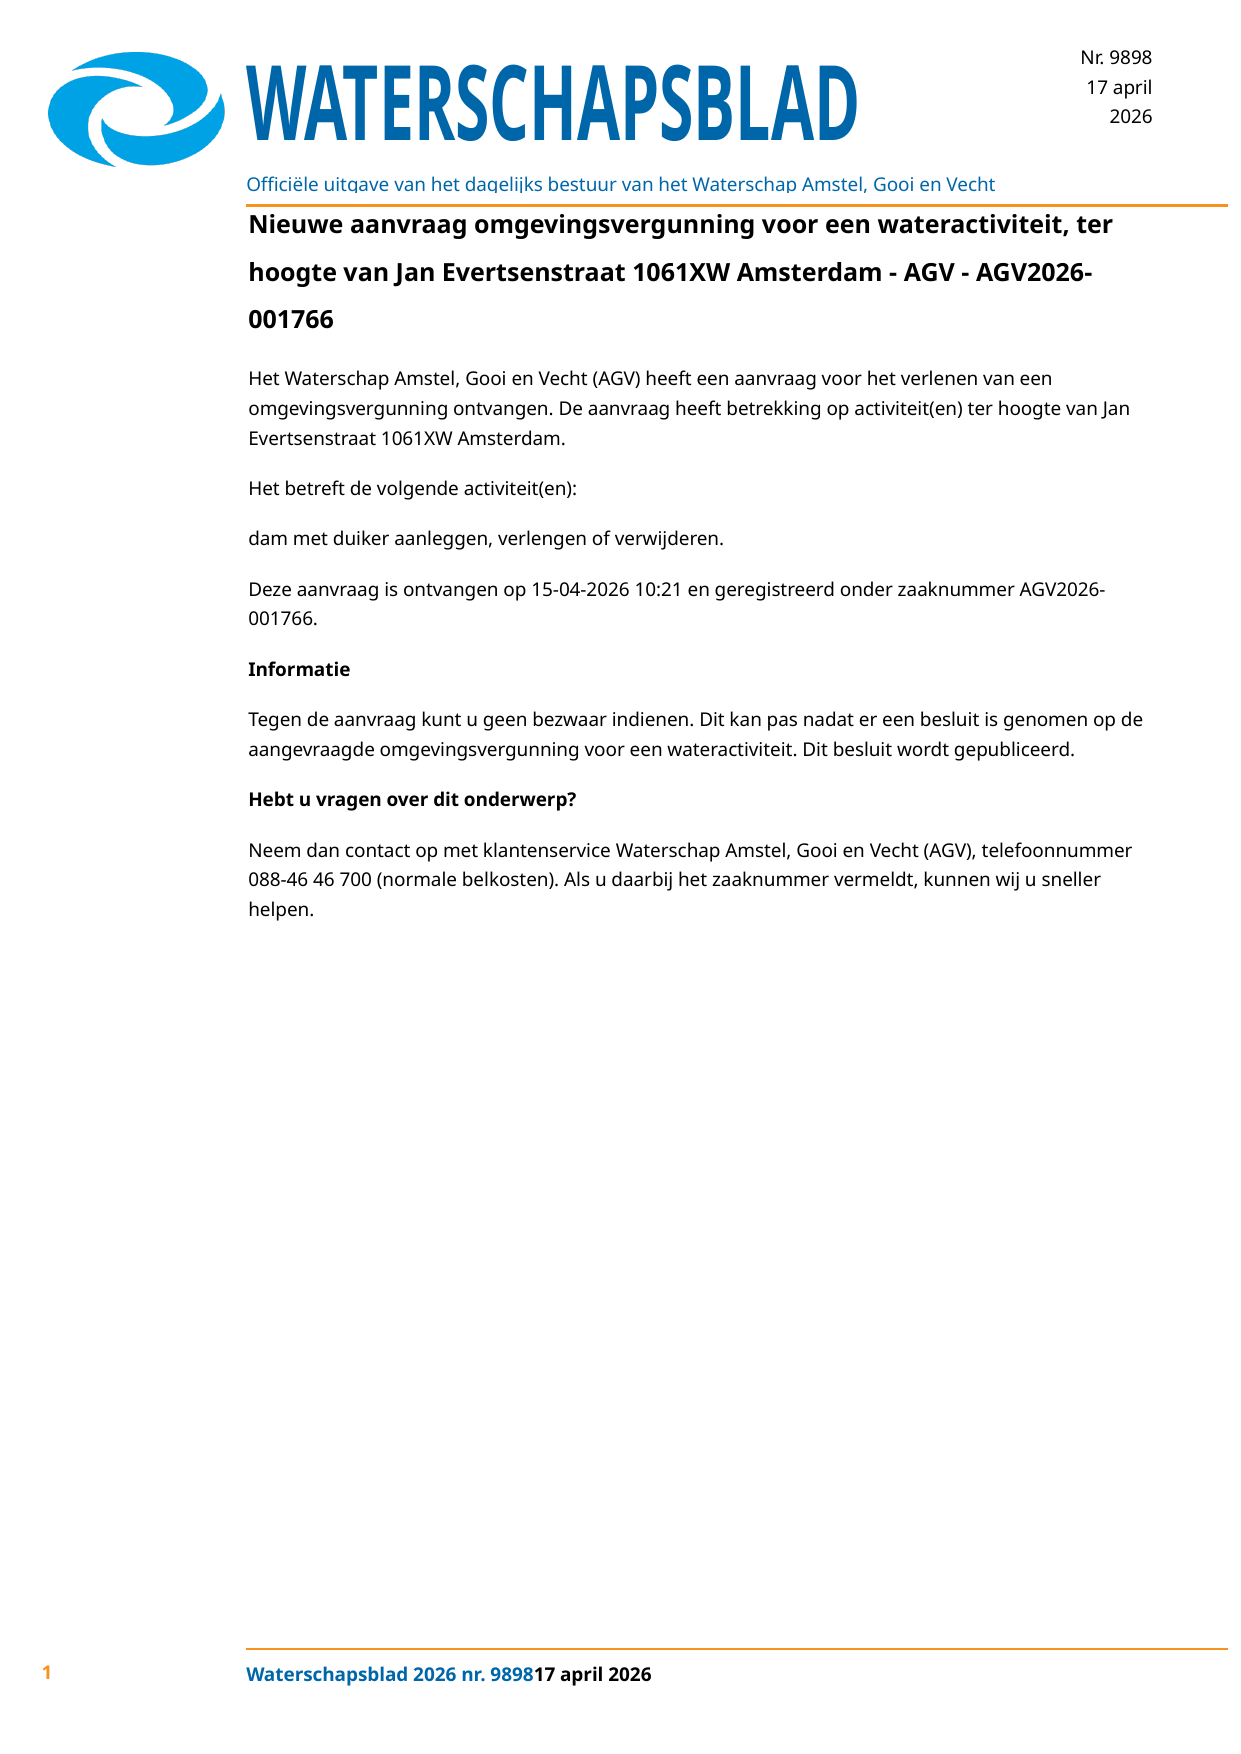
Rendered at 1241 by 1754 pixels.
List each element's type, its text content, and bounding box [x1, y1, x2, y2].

text Tegen de aanvraag kunt u geen bezwaar indienen. Dit kan pas nadat er een besluit is genomen op de aangevraagde omgevingsvergunning voor een wateractiviteit. Dit besluit wordt gepubliceerd. [248, 706, 1152, 762]
text Hebt u vragen over dit onderwerp? [248, 786, 1152, 812]
text Het Waterschap Amstel, Gooi en Vecht (AGV) heeft een aanvraag voor het verlenen van een omgevingsvergunning ontvangen. De aanvraag heeft betrekking op activiteit(en) ter hoogte van Jan Evertsenstraat 1061XW Amsterdam. [248, 366, 1152, 450]
picture [41, 47, 231, 172]
text Informatie [248, 656, 1152, 682]
text dam met duiker aanleggen, verlengen of verwijderen. [248, 526, 1152, 551]
text Deze aanvraag is ontvangen op 15-04-2026 10:21 en geregistreerd onder zaaknummer AGV2026-001766. [248, 576, 1152, 631]
text Neem dan contact op met klantenservice Waterschap Amstel, Gooi en Vecht (AGV), telefoonnummer 088-46 46 700 (normale belkosten). Als u daarbij het zaaknummer vermeldt, kunnen wij u sneller helpen. [248, 837, 1152, 922]
text Nieuwe aanvraag omgevingsvergunning voor een wateractiviteit, ter hoogte van Jan Evertsenstraat 1061XW Amsterdam - AGV - AGV2026-001766 [248, 207, 1152, 336]
text Het betreft de volgende activiteit(en): [248, 475, 1152, 501]
